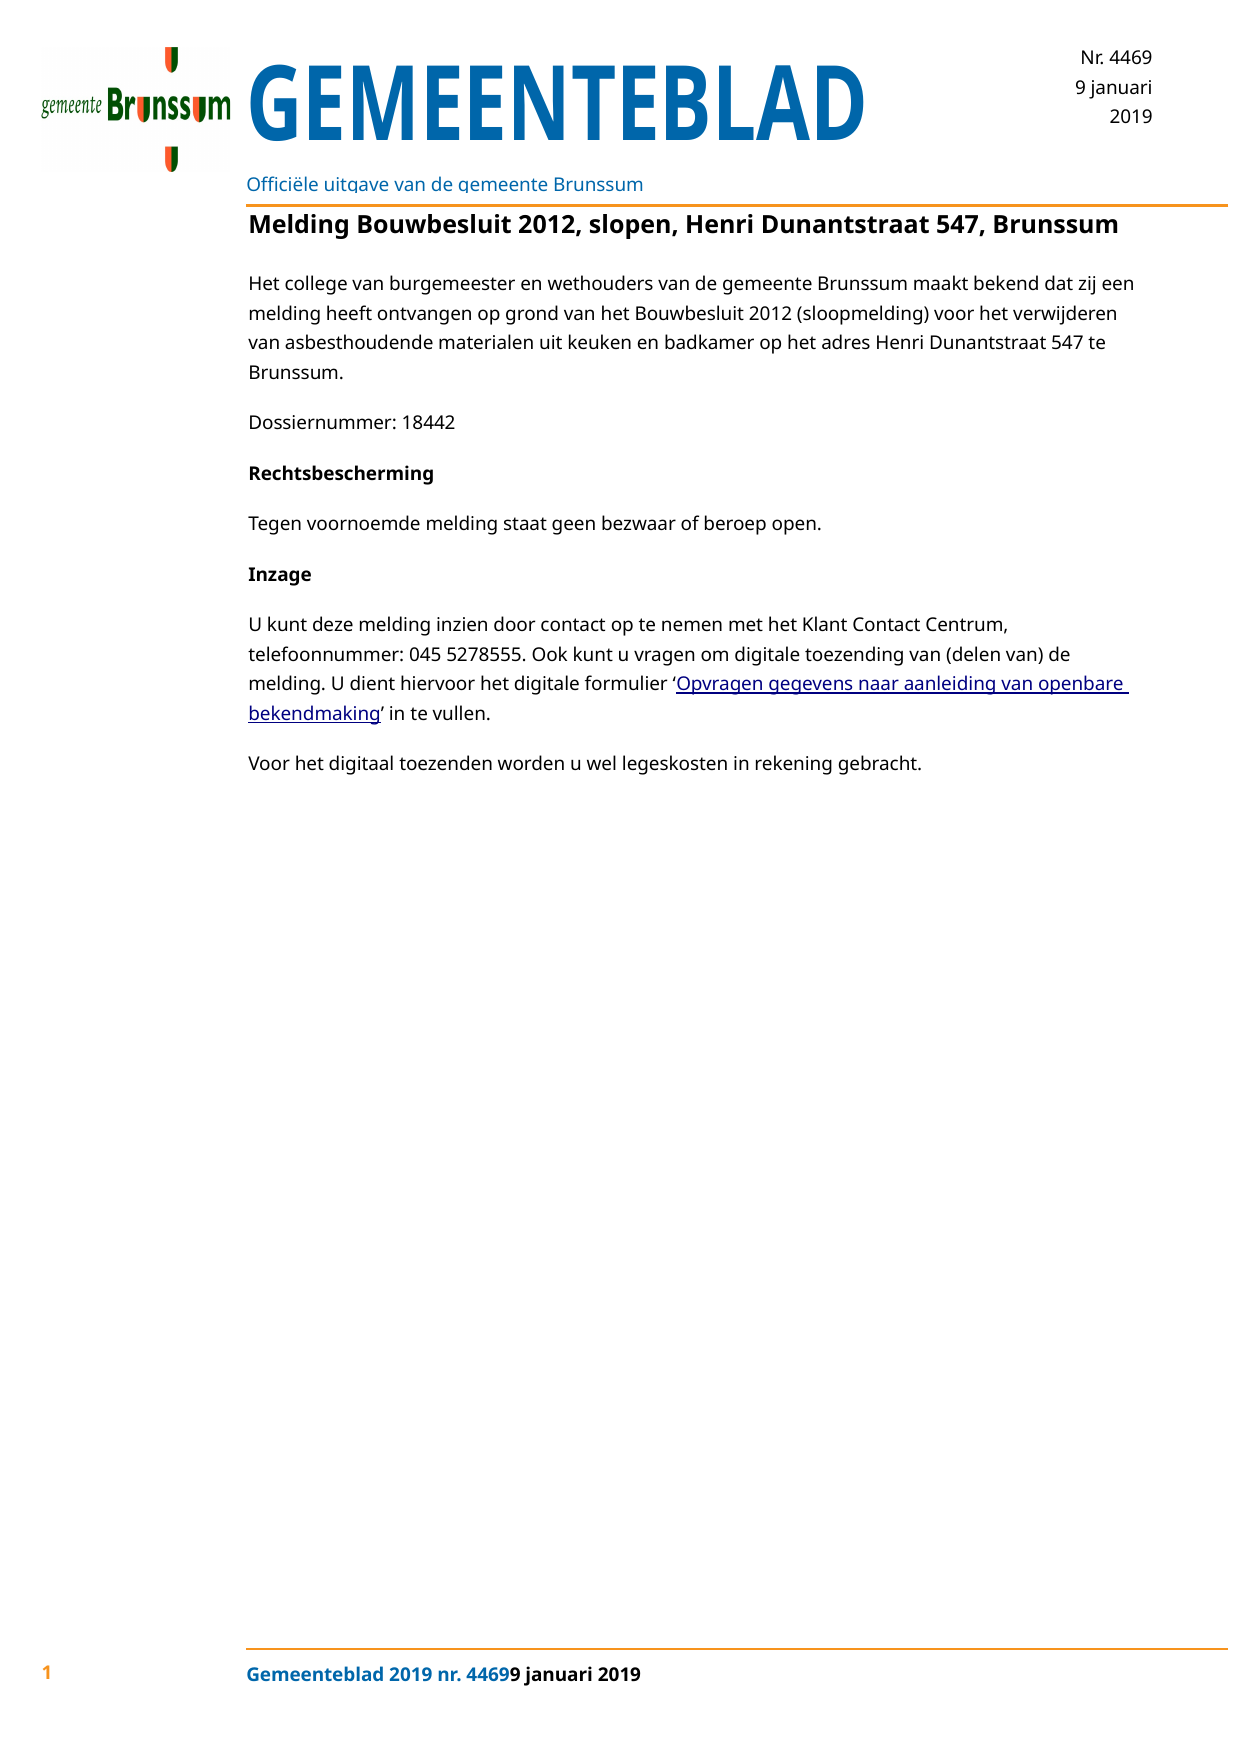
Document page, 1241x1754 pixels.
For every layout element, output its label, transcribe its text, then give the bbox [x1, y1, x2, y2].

text Voor het digitaal toezenden worden u wel legeskosten in rekening gebracht. [248, 750, 1152, 776]
text Inzage [248, 561, 1152, 586]
text Tegen voornoemde melding staat geen bezwaar of beroep open. [248, 510, 1152, 536]
text U kunt deze melding inzien door contact op te nemen met het Klant Contact Centrum, telefoonnummer: 045 5278555. Ook kunt u vragen om digitale toezending van (delen van) de melding. U dient hiervoor het digitale formulier ‘Opvragen gegevens naar aanleiding van openbare bekendmaking’ in te vullen. [248, 611, 1152, 726]
text Melding Bouwbesluit 2012, slopen, Henri Dunantstraat 547, Brunssum [248, 207, 1152, 241]
text Dossiernummer: 18442 [248, 409, 1152, 435]
text Rechtsbescherming [248, 460, 1152, 486]
text Het college van burgemeester en wethouders van de gemeente Brunssum maakt bekend dat zij een melding heeft ontvangen op grond van het Bouwbesluit 2012 (sloopmelding) voor het verwijderen van asbesthoudende materialen uit keuken en badkamer op het adres Henri Dunantstraat 547 te Brunssum. [248, 270, 1152, 385]
picture [41, 47, 231, 172]
